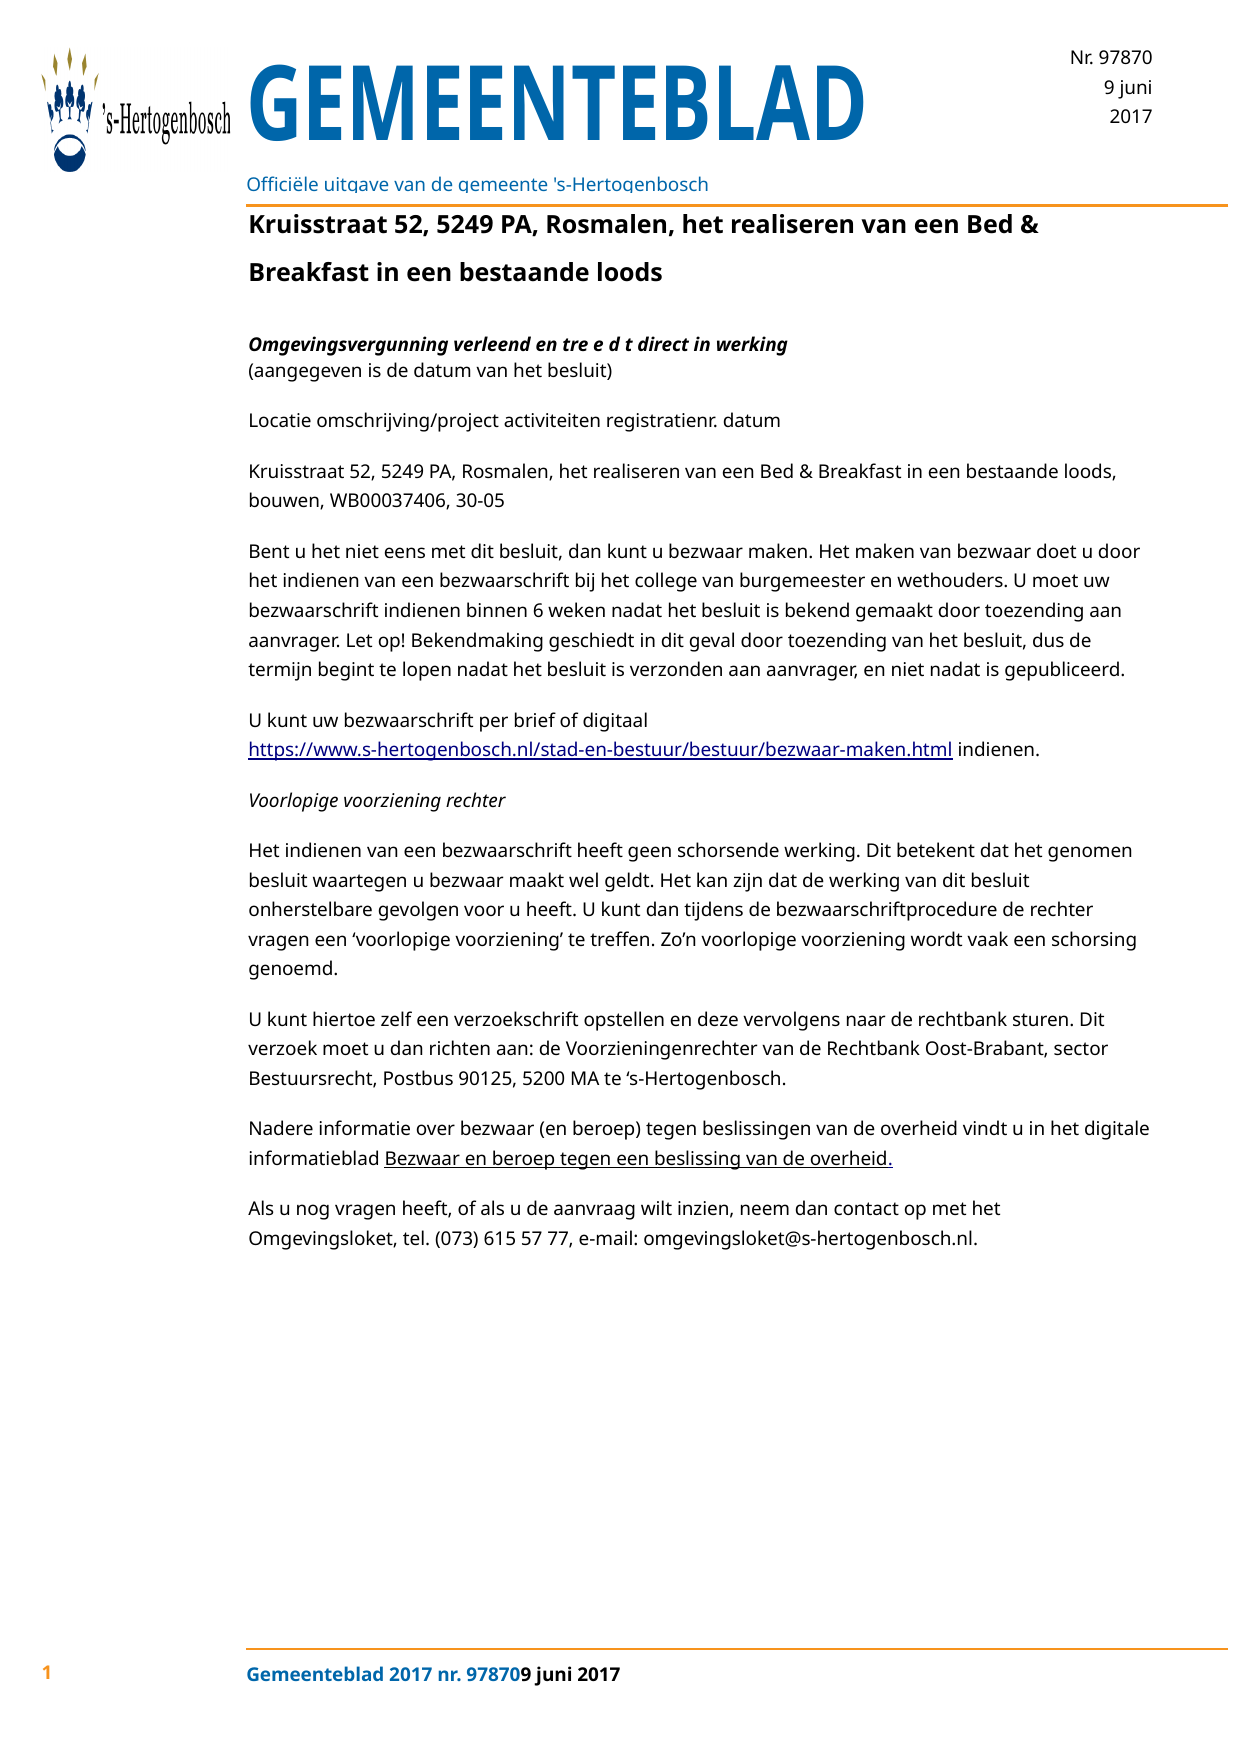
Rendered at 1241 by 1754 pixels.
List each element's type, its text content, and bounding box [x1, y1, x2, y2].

text Omgevingsvergunning verleend en tre e d t direct in werking [248, 331, 1152, 357]
text U kunt uw bezwaarschrift per brief of digitaal https://www.s-hertogenbosch.nl/stad-en-bestuur/bestuur/bezwaar-maken.html indienen. [248, 707, 1152, 762]
text Als u nog vragen heeft, of als u de aanvraag wilt inzien, neem dan contact op met het Omgevingsloket, tel. (073) 615 57 77, e-mail: omgevingsloket@s-hertogenbosch.nl. [248, 1196, 1152, 1251]
text (aangegeven is de datum van het besluit) [248, 357, 1152, 383]
text U kunt hiertoe zelf een verzoekschrift opstellen en deze vervolgens naar de rechtbank sturen. Dit verzoek moet u dan richten aan: de Voorzieningenrechter van de Rechtbank Oost-Brabant, sector Bestuursrecht, Postbus 90125, 5200 MA te ‘s-Hertogenbosch. [248, 1006, 1152, 1091]
text Voorlopige voorziening rechter [248, 787, 1152, 812]
text Locatie omschrijving/project activiteiten registratienr. datum [248, 408, 1152, 433]
text Nadere informatie over bezwaar (en beroep) tegen beslissingen van de overheid vindt u in het digitale informatieblad Bezwaar en beroep tegen een beslissing van de overheid. [248, 1116, 1152, 1171]
text Het indienen van een bezwaarschrift heeft geen schorsende werking. Dit betekent dat het genomen besluit waartegen u bezwaar maakt wel geldt. Het kan zijn dat de werking van dit besluit onherstelbare gevolgen voor u heeft. U kunt dan tijdens de bezwaarschriftprocedure de rechter vragen een ‘voorlopige voorziening’ te treffen. Zo’n voorlopige voorziening wordt vaak een schorsing genoemd. [248, 837, 1152, 981]
text Kruisstraat 52, 5249 PA, Rosmalen, het realiseren van een Bed & Breakfast in een bestaande loods [248, 207, 1152, 288]
picture [41, 47, 231, 172]
text Kruisstraat 52, 5249 PA, Rosmalen, het realiseren van een Bed & Breakfast in een bestaande loods, bouwen, WB00037406, 30-05 [248, 458, 1152, 513]
text Bent u het niet eens met dit besluit, dan kunt u bezwaar maken. Het maken van bezwaar doet u door het indienen van een bezwaarschrift bij het college van burgemeester en wethouders. U moet uw bezwaarschrift indienen binnen 6 weken nadat het besluit is bekend gemaakt door toezending aan aanvrager. Let op! Bekendmaking geschiedt in dit geval door toezending van het besluit, dus de termijn begint te lopen nadat het besluit is verzonden aan aanvrager, en niet nadat is gepubliceerd. [248, 538, 1152, 682]
